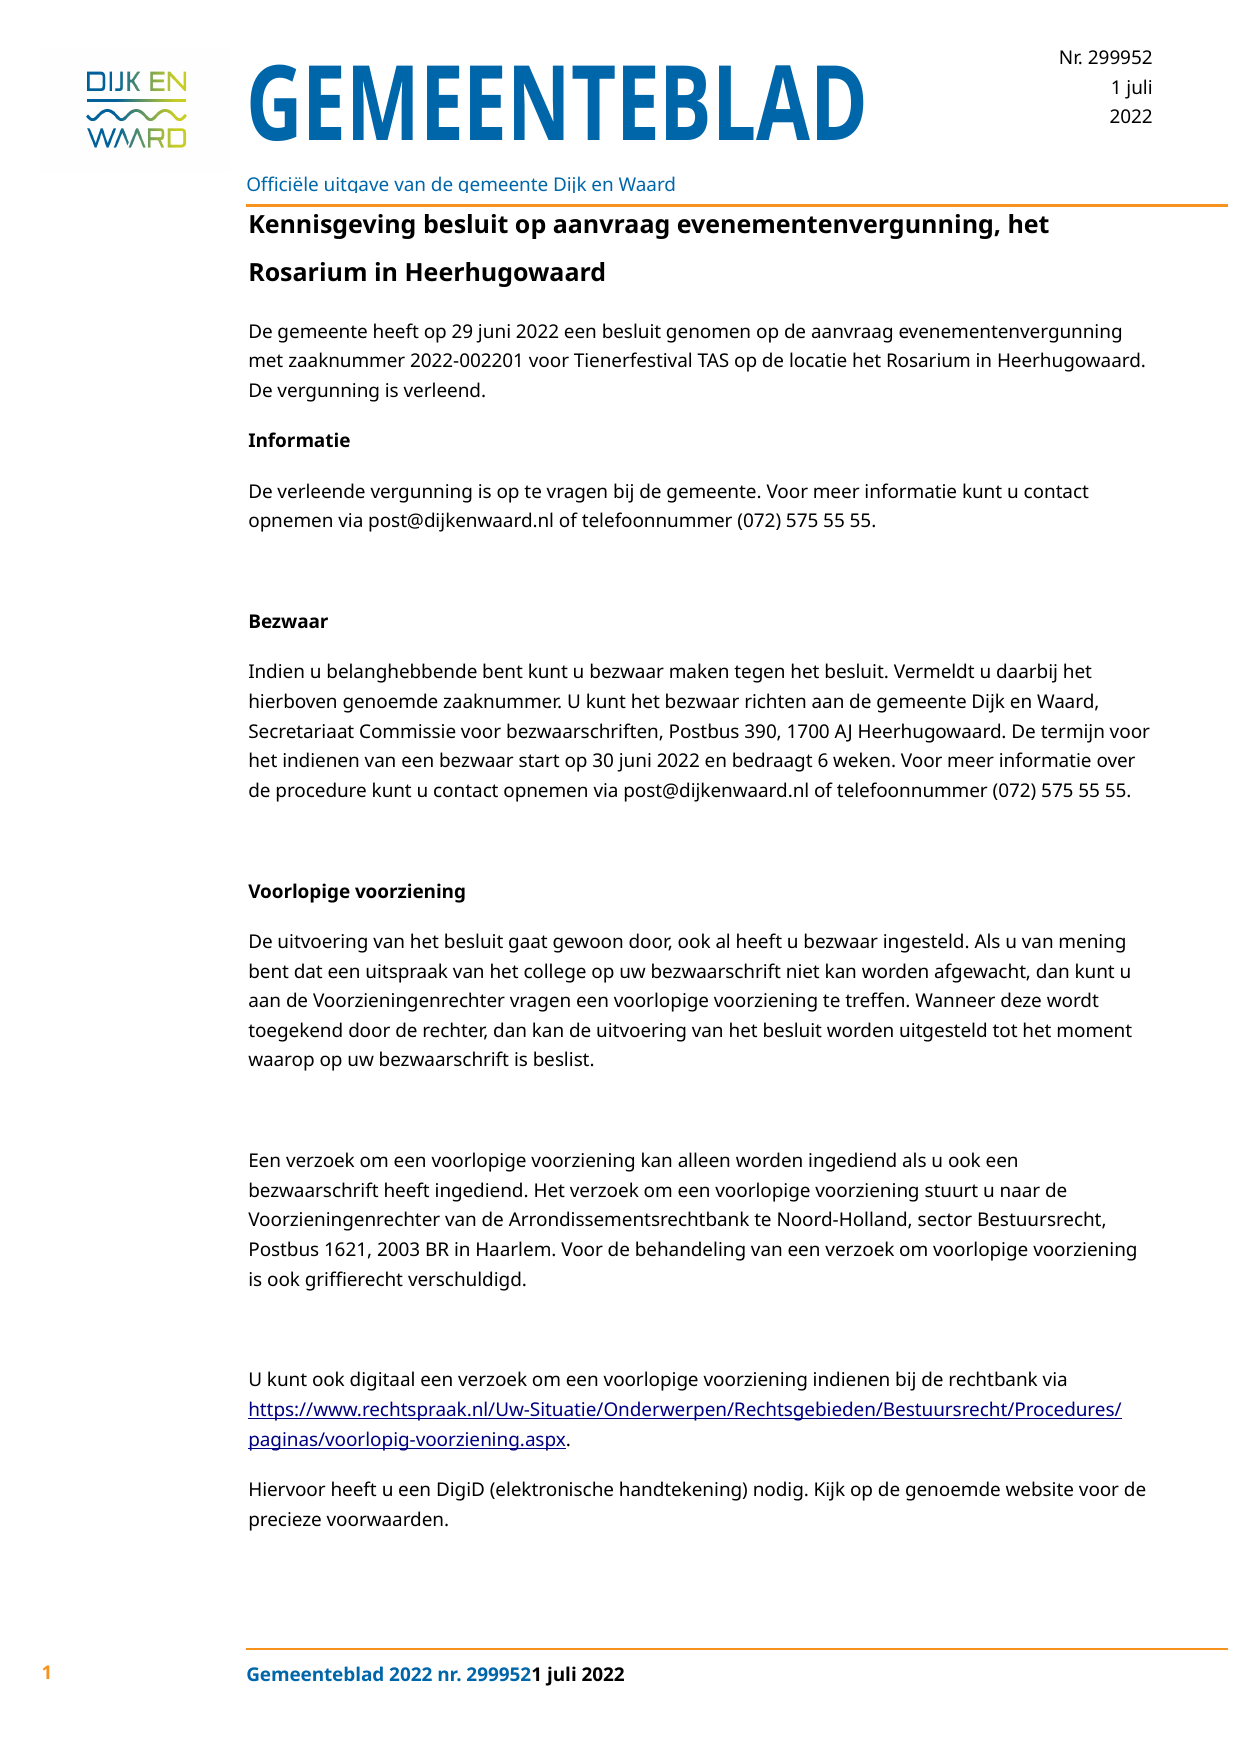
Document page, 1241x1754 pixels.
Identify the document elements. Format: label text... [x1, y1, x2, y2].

text De gemeente heeft op 29 juni 2022 een besluit genomen op de aanvraag evenementenvergunning met zaaknummer 2022-002201 voor Tienerfestival TAS op de locatie het Rosarium in Heerhugowaard. De vergunning is verleend. [248, 318, 1152, 403]
text Een verzoek om een voorlopige voorziening kan alleen worden ingediend als u ook een bezwaarschrift heeft ingediend. Het verzoek om een voorlopige voorziening stuurt u naar de Voorzieningenrechter van de Arrondissementsrechtbank te Noord-Holland, sector Bestuursrecht, Postbus 1621, 2003 BR in Haarlem. Voor de behandeling van een verzoek om voorlopige voorziening is ook griffierecht verschuldigd. [248, 1147, 1152, 1292]
text Bezwaar [248, 608, 1152, 634]
text Voorlopige voorziening [248, 878, 1152, 904]
picture [41, 47, 231, 172]
text U kunt ook digitaal een verzoek om een voorlopige voorziening indienen bij de rechtbank via https://www.rechtspraak.nl/Uw-Situatie/Onderwerpen/Rechtsgebieden/Bestuursrecht/Procedures/paginas/voorlopig-voorziening.aspx. [248, 1367, 1152, 1452]
text Informatie [248, 427, 1152, 453]
text Kennisgeving besluit op aanvraag evenementenvergunning, het Rosarium in Heerhugowaard [248, 207, 1152, 288]
text De uitvoering van het besluit gaat gewoon door, ook al heeft u bezwaar ingesteld. Als u van mening bent dat een uitspraak van het college op uw bezwaarschrift niet kan worden afgewacht, dan kunt u aan de Voorzieningenrechter vragen een voorlopige voorziening te treffen. Wanneer deze wordt toegekend door de rechter, dan kan de uitvoering van het besluit worden uitgesteld tot het moment waarop op uw bezwaarschrift is beslist. [248, 928, 1152, 1072]
text Hiervoor heeft u een DigiD (elektronische handtekening) nodig. Kijk op de genoemde website voor de precieze voorwaarden. [248, 1476, 1152, 1532]
text Indien u belanghebbende bent kunt u bezwaar maken tegen het besluit. Vermeldt u daarbij het hierboven genoemde zaaknummer. U kunt het bezwaar richten aan de gemeente Dijk en Waard, Secretariaat Commissie voor bezwaarschriften, Postbus 390, 1700 AJ Heerhugowaard. De termijn voor het indienen van een bezwaar start op 30 juni 2022 en bedraagt 6 weken. Voor meer informatie over de procedure kunt u contact opnemen via post@dijkenwaard.nl of telefoonnummer (072) 575 55 55. [248, 659, 1152, 803]
text De verleende vergunning is op te vragen bij de gemeente. Voor meer informatie kunt u contact opnemen via post@dijkenwaard.nl of telefoonnummer (072) 575 55 55. [248, 478, 1152, 533]
